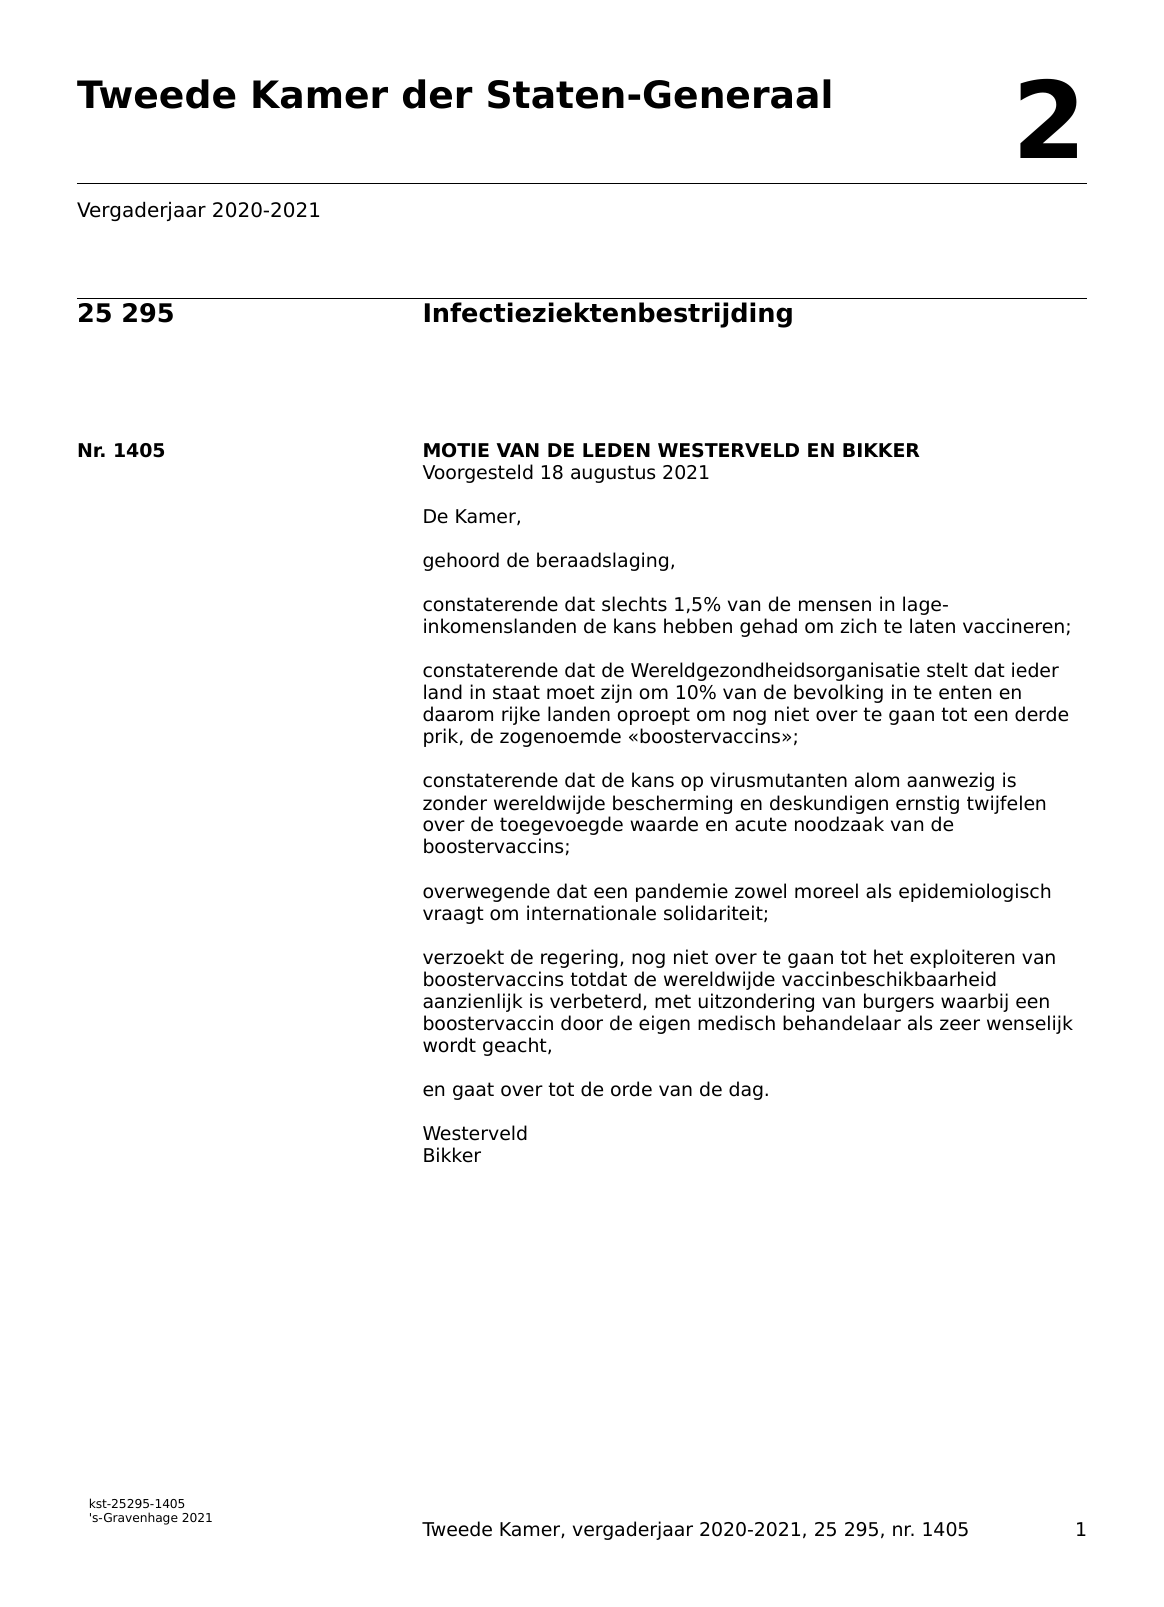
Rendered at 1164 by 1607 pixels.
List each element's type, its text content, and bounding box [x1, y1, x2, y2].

table_cell Vergaderjaar 2020-2021 [77, 184, 1087, 298]
text en gaat over tot de orde van de dag. [422, 1079, 1087, 1101]
text constaterende dat de kans op virusmutanten alom aanwezig is zonder wereldwijde bescherming en deskundigen ernstig twijfelen over de toegevoegde waarde en acute noodzaak van de boostervaccins; [422, 770, 1087, 858]
text kst-25295-1405 [88, 1497, 323, 1511]
text gehoord de beraadslaging, [422, 550, 1087, 572]
text Voorgesteld 18 augustus 2021 [422, 462, 1087, 484]
text constaterende dat slechts 1,5% van de mensen in lage-inkomenslanden de kans hebben gehad om zich te laten vaccineren; [422, 594, 1087, 638]
text overwegende dat een pandemie zowel moreel als epidemiologisch vraagt om internationale solidariteit; [422, 881, 1087, 924]
table_header 2 [886, 59, 1087, 183]
text verzoekt de regering, nog niet over te gaan tot het exploiteren van boostervaccins totdat de wereldwijde vaccinbeschikbaarheid aanzienlijk is verbeterd, met uitzondering van burgers waarbij een boostervaccin door de eigen medisch behandelaar als zeer wenselijk wordt geacht, [422, 947, 1087, 1057]
text 's-Gravenhage 2021 [88, 1511, 323, 1525]
table_header Tweede Kamer der Staten-Generaal [77, 59, 886, 183]
subtitle Nr. 1405 MOTIE VAN DE LEDEN WESTERVELD EN BIKKER [77, 440, 1087, 462]
text De Kamer, [422, 506, 1087, 528]
text Westerveld [422, 1123, 1087, 1145]
text constaterende dat de Wereldgezondheidsorganisatie stelt dat ieder land in staat moet zijn om 10% van de bevolking in te enten en daarom rijke landen oproept om nog niet over te gaan tot een derde prik, de zogenoemde «boostervaccins»; [422, 660, 1087, 748]
subtitle 25 295 Infectieziektenbestrijding [77, 299, 1087, 329]
text Bikker [422, 1145, 1087, 1167]
